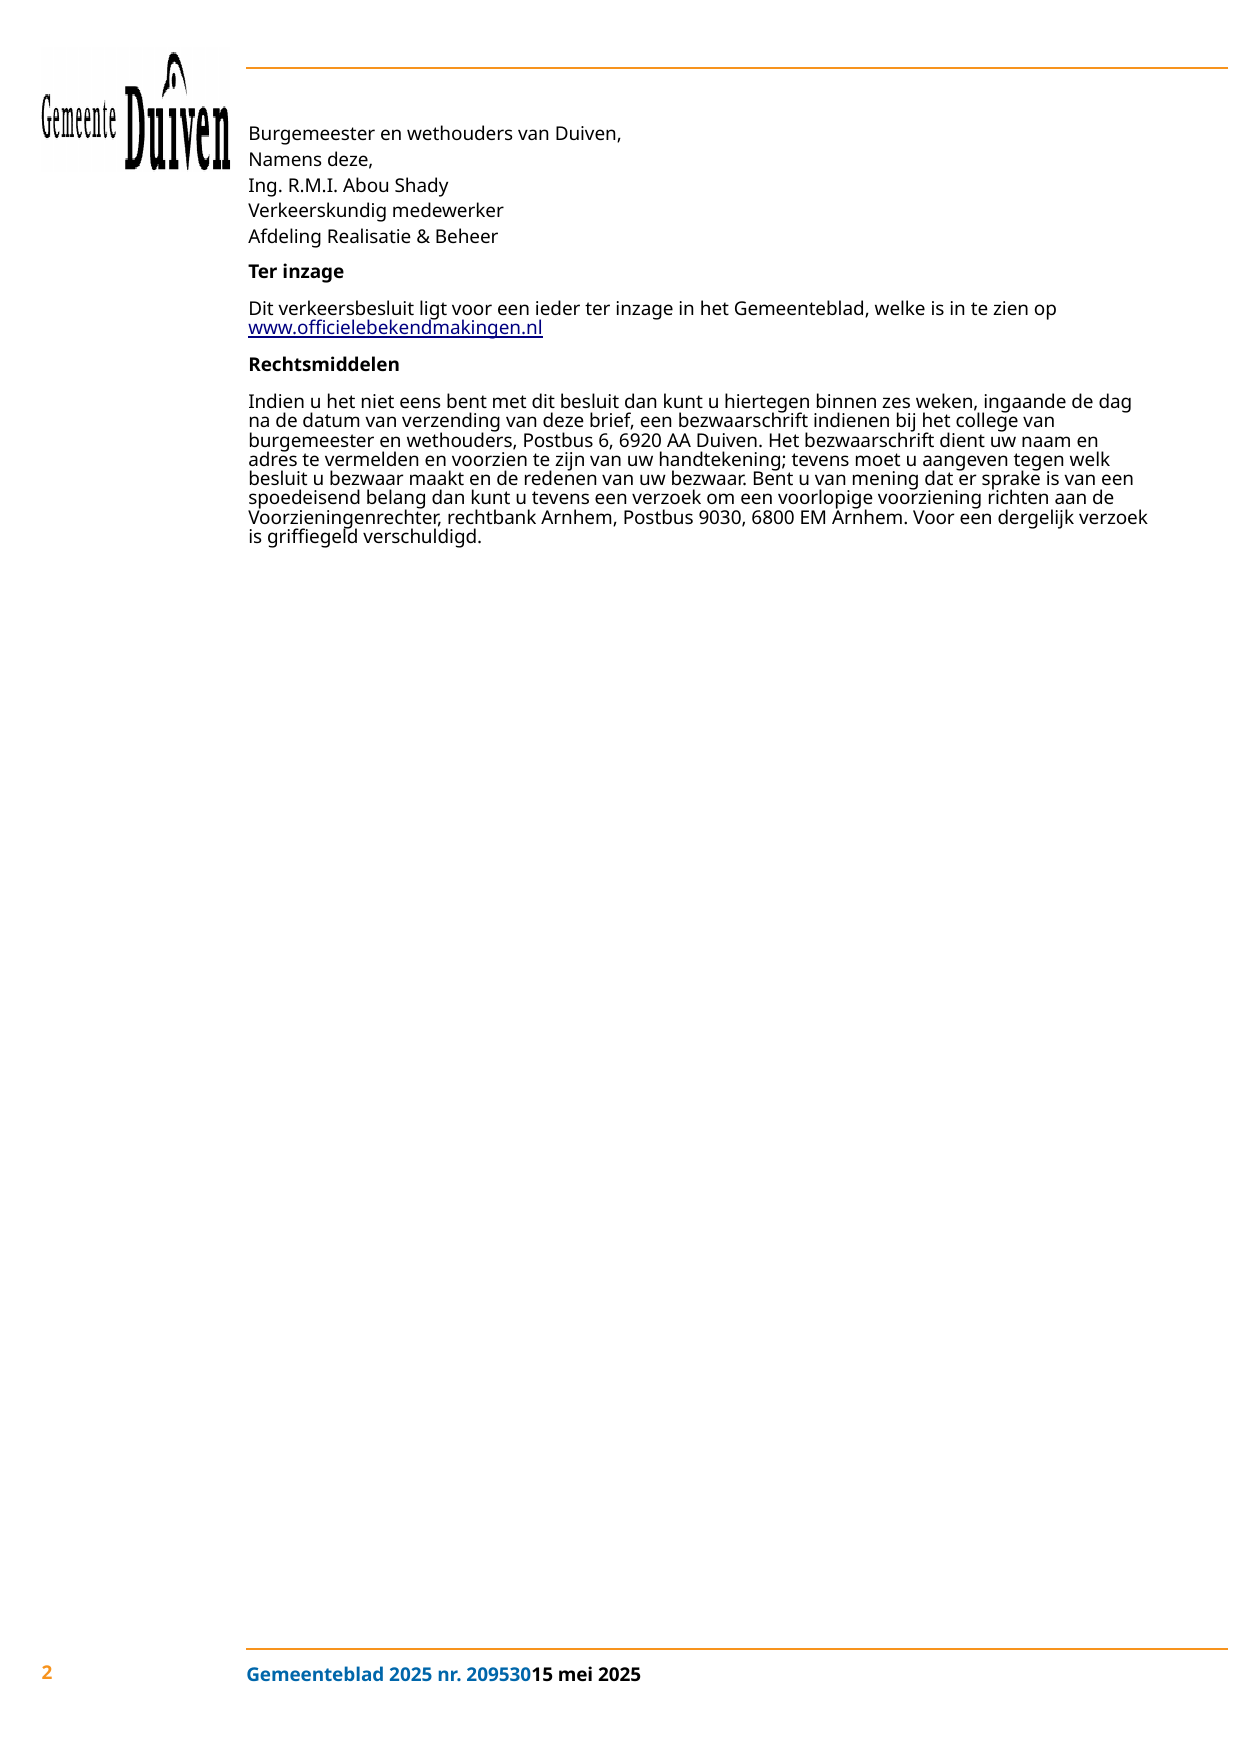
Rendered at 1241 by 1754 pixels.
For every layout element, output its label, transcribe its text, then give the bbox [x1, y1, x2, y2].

picture [41, 47, 231, 172]
text Verkeerskundig medewerker [248, 198, 1152, 223]
text Burgemeester en wethouders van Duiven, [248, 121, 1152, 146]
text Afdeling Realisatie & Beheer [248, 223, 1152, 249]
text Dit verkeersbesluit ligt voor een ieder ter inzage in het Gemeenteblad, welke is in te zien op www.officielebekendmakingen.nl [248, 300, 1152, 338]
text Indien u het niet eens bent met dit besluit dan kunt u hiertegen binnen zes weken, ingaande de dag na de datum van verzending van deze brief, een bezwaarschrift indienen bij het college van burgemeester en wethouders, Postbus 6, 6920 AA Duiven. Het bezwaarschrift dient uw naam en adres te vermelden en voorzien te zijn van uw handtekening; tevens moet u aangeven tegen welk besluit u bezwaar maakt en de redenen van uw bezwaar. Bent u van mening dat er sprake is van een spoedeisend belang dan kunt u tevens een verzoek om een voorlopige voorziening richten aan de Voorzieningenrechter, rechtbank Arnhem, Postbus 9030, 6800 EM Arnhem. Voor een dergelijk verzoek is griffiegeld verschuldigd. [248, 393, 1152, 547]
text Ter inzage [248, 263, 1152, 282]
text Ing. R.M.I. Abou Shady [248, 172, 1152, 198]
text Namens deze, [248, 146, 1152, 172]
text Rechtsmiddelen [248, 356, 1152, 375]
